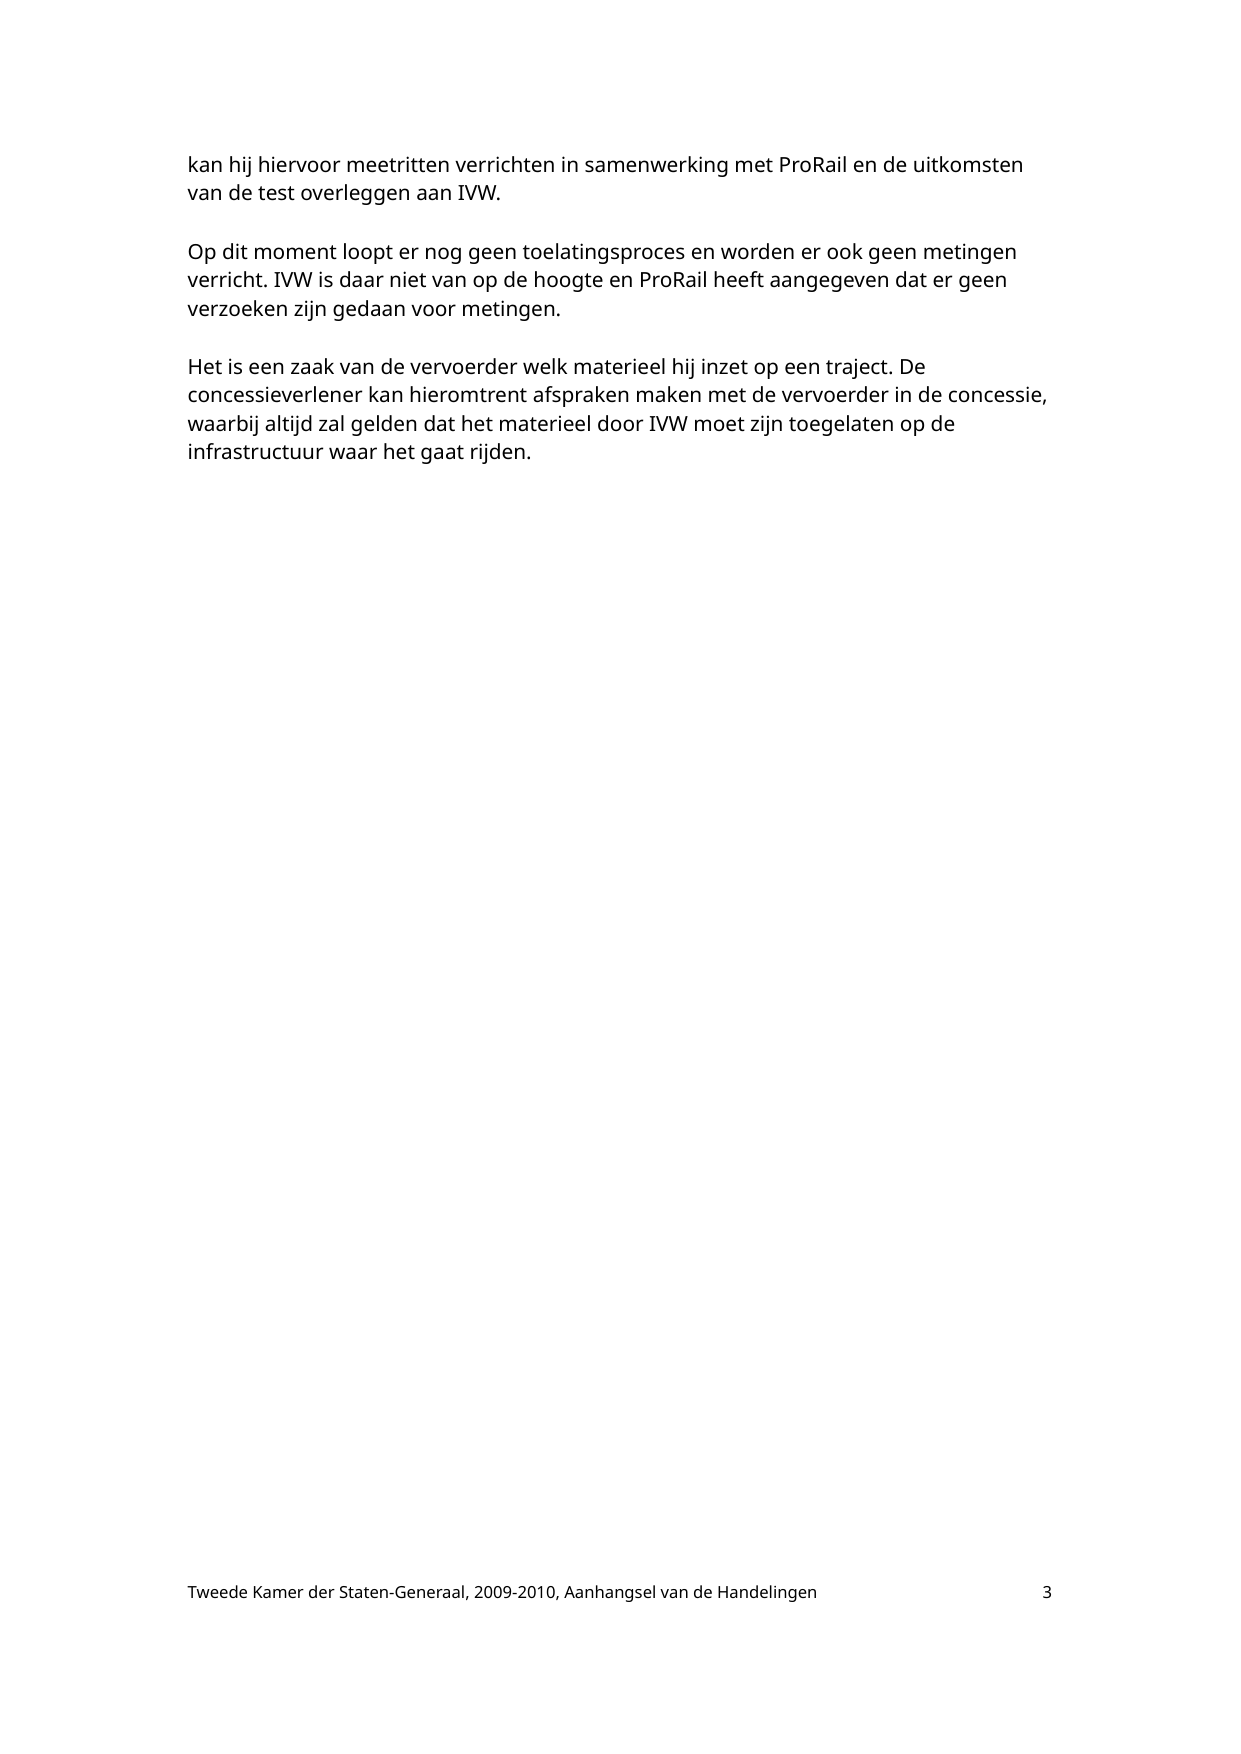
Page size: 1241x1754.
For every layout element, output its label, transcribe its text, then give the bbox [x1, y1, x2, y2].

text Het is een zaak van de vervoerder welk materieel hij inzet op een traject. De concessieverlener kan hieromtrent afspraken maken met de vervoerder in de concessie, waarbij altijd zal gelden dat het materieel door IVW moet zijn toegelaten op de infrastructuur waar het gaat rijden. [187, 352, 1053, 466]
text kan hij hiervoor meetritten verrichten in samenwerking met ProRail en de uitkomsten van de test overleggen aan IVW. [187, 150, 1053, 207]
text Op dit moment loopt er nog geen toelatingsproces en worden er ook geen metingen verricht. IVW is daar niet van op de hoogte en ProRail heeft aangegeven dat er geen verzoeken zijn gedaan voor metingen. [187, 237, 1053, 322]
